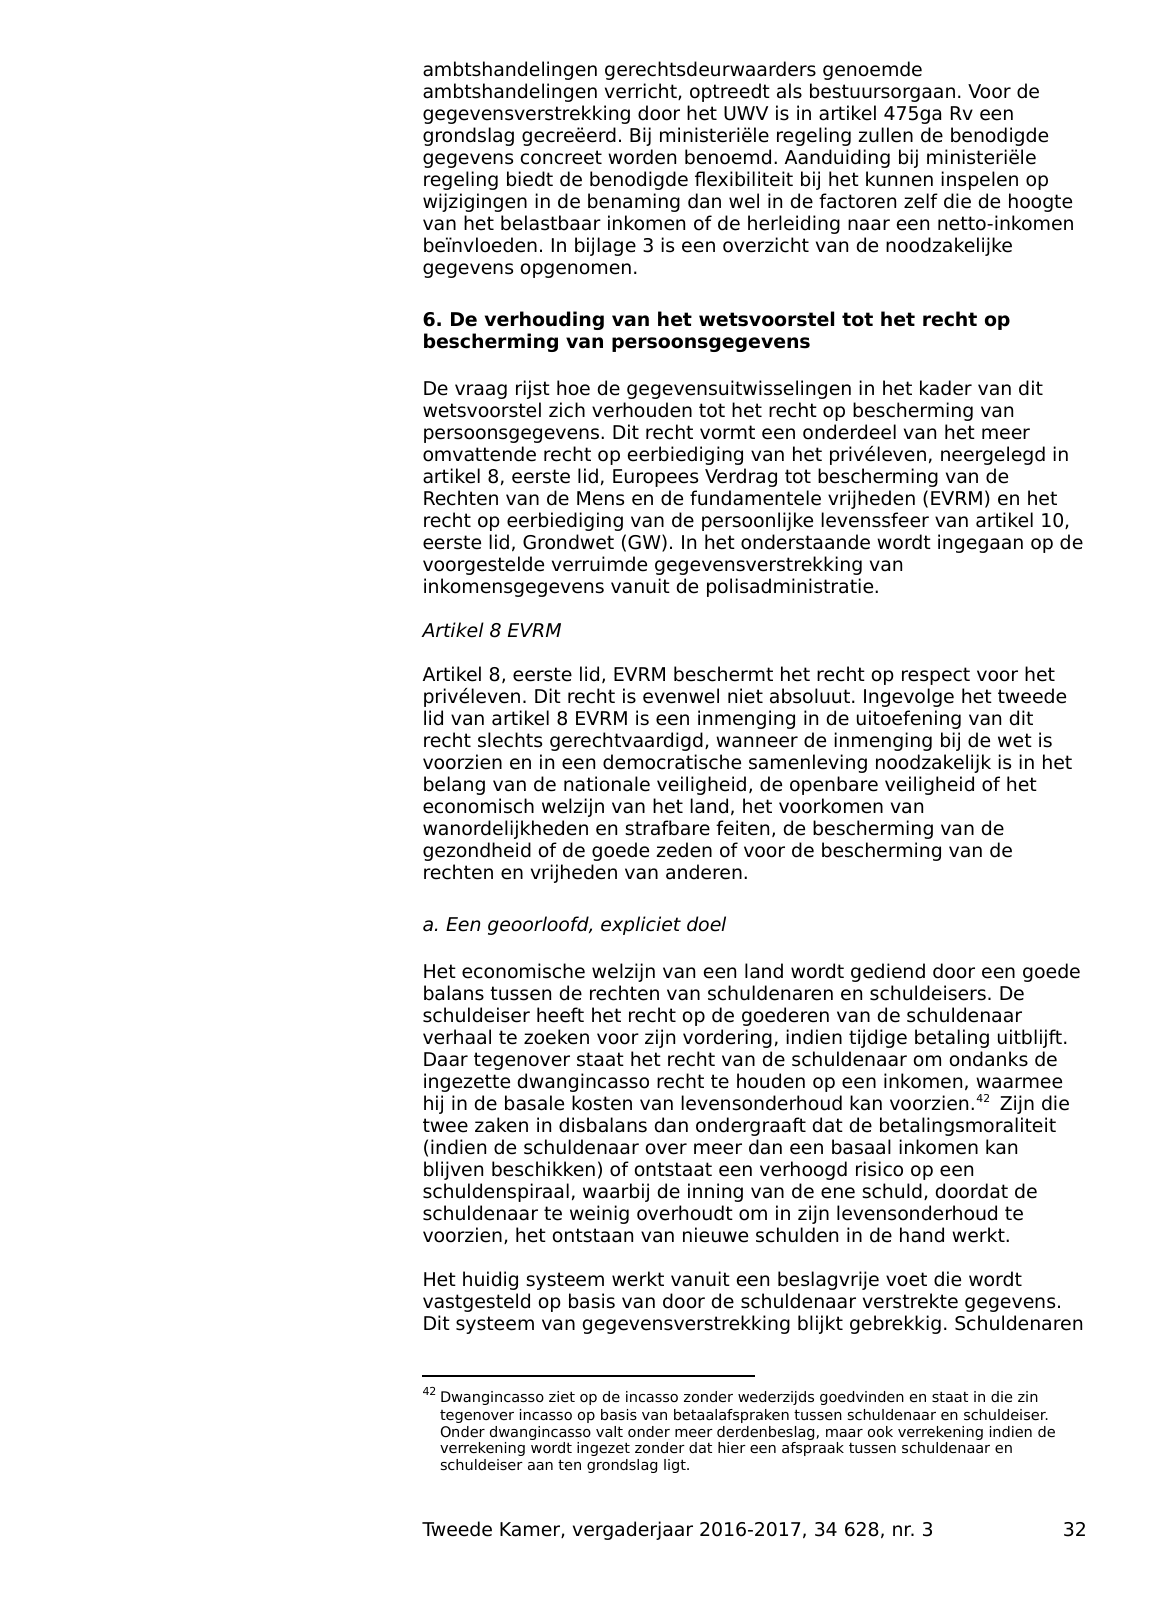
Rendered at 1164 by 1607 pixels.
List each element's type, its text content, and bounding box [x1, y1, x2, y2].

subtitle a. Een geoorloofd, expliciet doel [422, 914, 1087, 936]
subtitle Artikel 8 EVRM [422, 620, 1087, 642]
text Artikel 8, eerste lid, EVRM beschermt het recht op respect voor het privéleven. Dit recht is evenwel niet absoluut. Ingevolge het tweede lid van artikel 8 EVRM is een inmenging in de uitoefening van dit recht slechts gerechtvaardigd, wanneer de inmenging bij de wet is voorzien en in een democratische samenleving noodzakelijk is in het belang van de nationale veiligheid, de openbare veiligheid of het economisch welzijn van het land, het voorkomen van wanordelijkheden en strafbare feiten, de bescherming van de gezondheid of de goede zeden of voor de bescherming van de rechten en vrijheden van anderen. [422, 664, 1087, 884]
text ambtshandelingen gerechtsdeurwaarders genoemde ambtshandelingen verricht, optreedt als bestuursorgaan. Voor de gegevensverstrekking door het UWV is in artikel 475ga Rv een grondslag gecreëerd. Bij ministeriële regeling zullen de benodigde gegevens concreet worden benoemd. Aanduiding bij ministeriële regeling biedt de benodigde flexibiliteit bij het kunnen inspelen op wijzigingen in de benaming dan wel in de factoren zelf die de hoogte van het belastbaar inkomen of de herleiding naar een netto-inkomen beïnvloeden. In bijlage 3 is een overzicht van de noodzakelijke gegevens opgenomen. [422, 59, 1087, 279]
text De vraag rijst hoe de gegevensuitwisselingen in het kader van dit wetsvoorstel zich verhouden tot het recht op bescherming van persoonsgegevens. Dit recht vormt een onderdeel van het meer omvattende recht op eerbiediging van het privéleven, neergelegd in artikel 8, eerste lid, Europees Verdrag tot bescherming van de Rechten van de Mens en de fundamentele vrijheden (EVRM) en het recht op eerbiediging van de persoonlijke levenssfeer van artikel 10, eerste lid, Grondwet (GW). In het onderstaande wordt ingegaan op de voorgestelde verruimde gegevensverstrekking van inkomensgegevens vanuit de polisadministratie. [422, 378, 1087, 598]
text Het huidig systeem werkt vanuit een beslagvrije voet die wordt vastgesteld op basis van door de schuldenaar verstrekte gegevens. Dit systeem van gegevensverstrekking blijkt gebrekkig. Schuldenaren [422, 1269, 1087, 1334]
text Het economische welzijn van een land wordt gediend door een goede balans tussen de rechten van schuldenaren en schuldeisers. De schuldeiser heeft het recht op de goederen van de schuldenaar verhaal te zoeken voor zijn vordering, indien tijdige betaling uitblijft. Daar tegenover staat het recht van de schuldenaar om ondanks de ingezette dwangincasso recht te houden op een inkomen, waarmee hij in de basale kosten van levensonderhoud kan voorzien. Zijn die twee zaken in disbalans dan ondergraaft dat de betalingsmoraliteit (indien de schuldenaar over meer dan een basaal inkomen kan blijven beschikken) of ontstaat een verhoogd risico op een schuldenspiraal, waarbij de inning van de ene schuld, doordat de schuldenaar te weinig overhoudt om in zijn levensonderhoud te voorzien, het ontstaan van nieuwe schulden in de hand werkt. [422, 961, 1087, 1246]
subtitle 6. De verhouding van het wetsvoorstel tot het recht op bescherming van persoonsgegevens [422, 309, 1087, 353]
text Dwangincasso ziet op de incasso zonder wederzijds goedvinden en staat in die zin tegenover incasso op basis van betaalafspraken tussen schuldenaar en schuldeiser. Onder dwangincasso valt onder meer derdenbeslag, maar ook verrekening indien de verrekening wordt ingezet zonder dat hier een afspraak tussen schuldenaar en schuldeiser aan ten grondslag ligt. [422, 1385, 1087, 1474]
